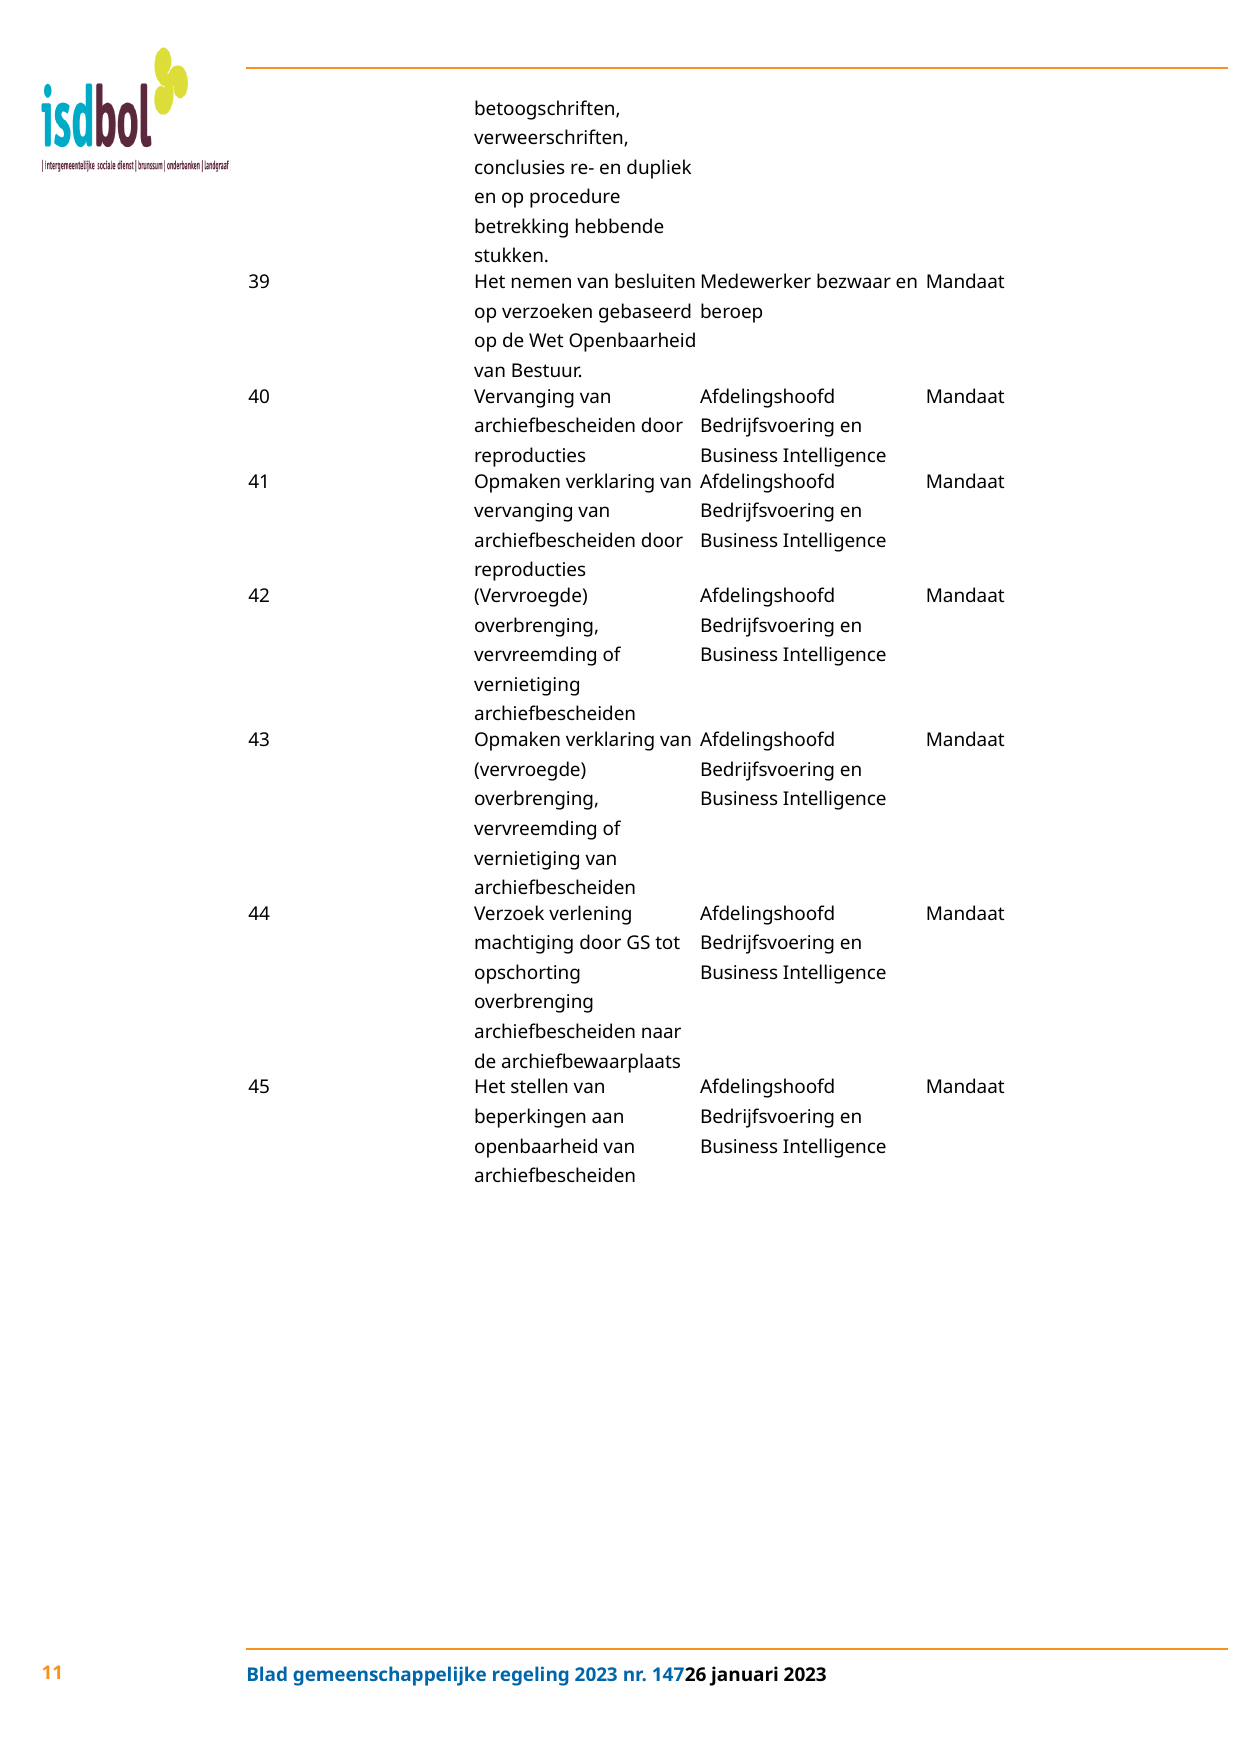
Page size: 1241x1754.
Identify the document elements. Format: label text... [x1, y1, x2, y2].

table_cell 45 [248, 1074, 474, 1188]
table_cell Afdelingshoofd Bedrijfsvoering en Business Intelligence [700, 900, 926, 1074]
table_cell Mandaat [926, 383, 1152, 468]
table_cell Medewerker bezwaar en beroep [700, 269, 926, 383]
table_cell [248, 95, 474, 268]
table_cell Het nemen van besluiten op verzoeken gebaseerd op de Wet Openbaarheid van Bestuur. [474, 269, 700, 383]
table_cell Afdelingshoofd Bedrijfsvoering en Business Intelligence [700, 383, 926, 468]
table_cell Mandaat [926, 582, 1152, 726]
table_cell 44 [248, 900, 474, 1074]
table_cell Verzoek verlening machtiging door GS tot opschorting overbrenging archiefbescheiden naar de archiefbewaarplaats [474, 900, 700, 1074]
table_cell Vervanging van archiefbescheiden door reproducties [474, 383, 700, 468]
table_cell betoogschriften, verweerschriften, conclusies re- en dupliek en op procedure betrekking hebbende stukken. [474, 95, 700, 268]
table_cell 41 [248, 468, 474, 582]
table_cell Afdelingshoofd Bedrijfsvoering en Business Intelligence [700, 468, 926, 582]
picture [41, 47, 231, 172]
table_cell 42 [248, 582, 474, 726]
table_cell Mandaat [926, 900, 1152, 1074]
table_cell Afdelingshoofd Bedrijfsvoering en Business Intelligence [700, 1074, 926, 1188]
table_cell Mandaat [926, 468, 1152, 582]
table_cell Mandaat [926, 269, 1152, 383]
table_cell Mandaat [926, 726, 1152, 900]
table_cell 43 [248, 726, 474, 900]
table_cell Opmaken verklaring van (vervroegde) overbrenging, vervreemding of vernietiging van archiefbescheiden [474, 726, 700, 900]
table_cell 40 [248, 383, 474, 468]
table_cell Mandaat [926, 1074, 1152, 1188]
table_cell 39 [248, 269, 474, 383]
table_cell [926, 95, 1152, 268]
table_cell [700, 95, 926, 268]
table_cell Opmaken verklaring van vervanging van archiefbescheiden door reproducties [474, 468, 700, 582]
table_cell Afdelingshoofd Bedrijfsvoering en Business Intelligence [700, 726, 926, 900]
table_cell Afdelingshoofd Bedrijfsvoering en Business Intelligence [700, 582, 926, 726]
table_cell (Vervroegde) overbrenging, vervreemding of vernietiging archiefbescheiden [474, 582, 700, 726]
table_cell Het stellen van beperkingen aan openbaarheid van archiefbescheiden [474, 1074, 700, 1188]
